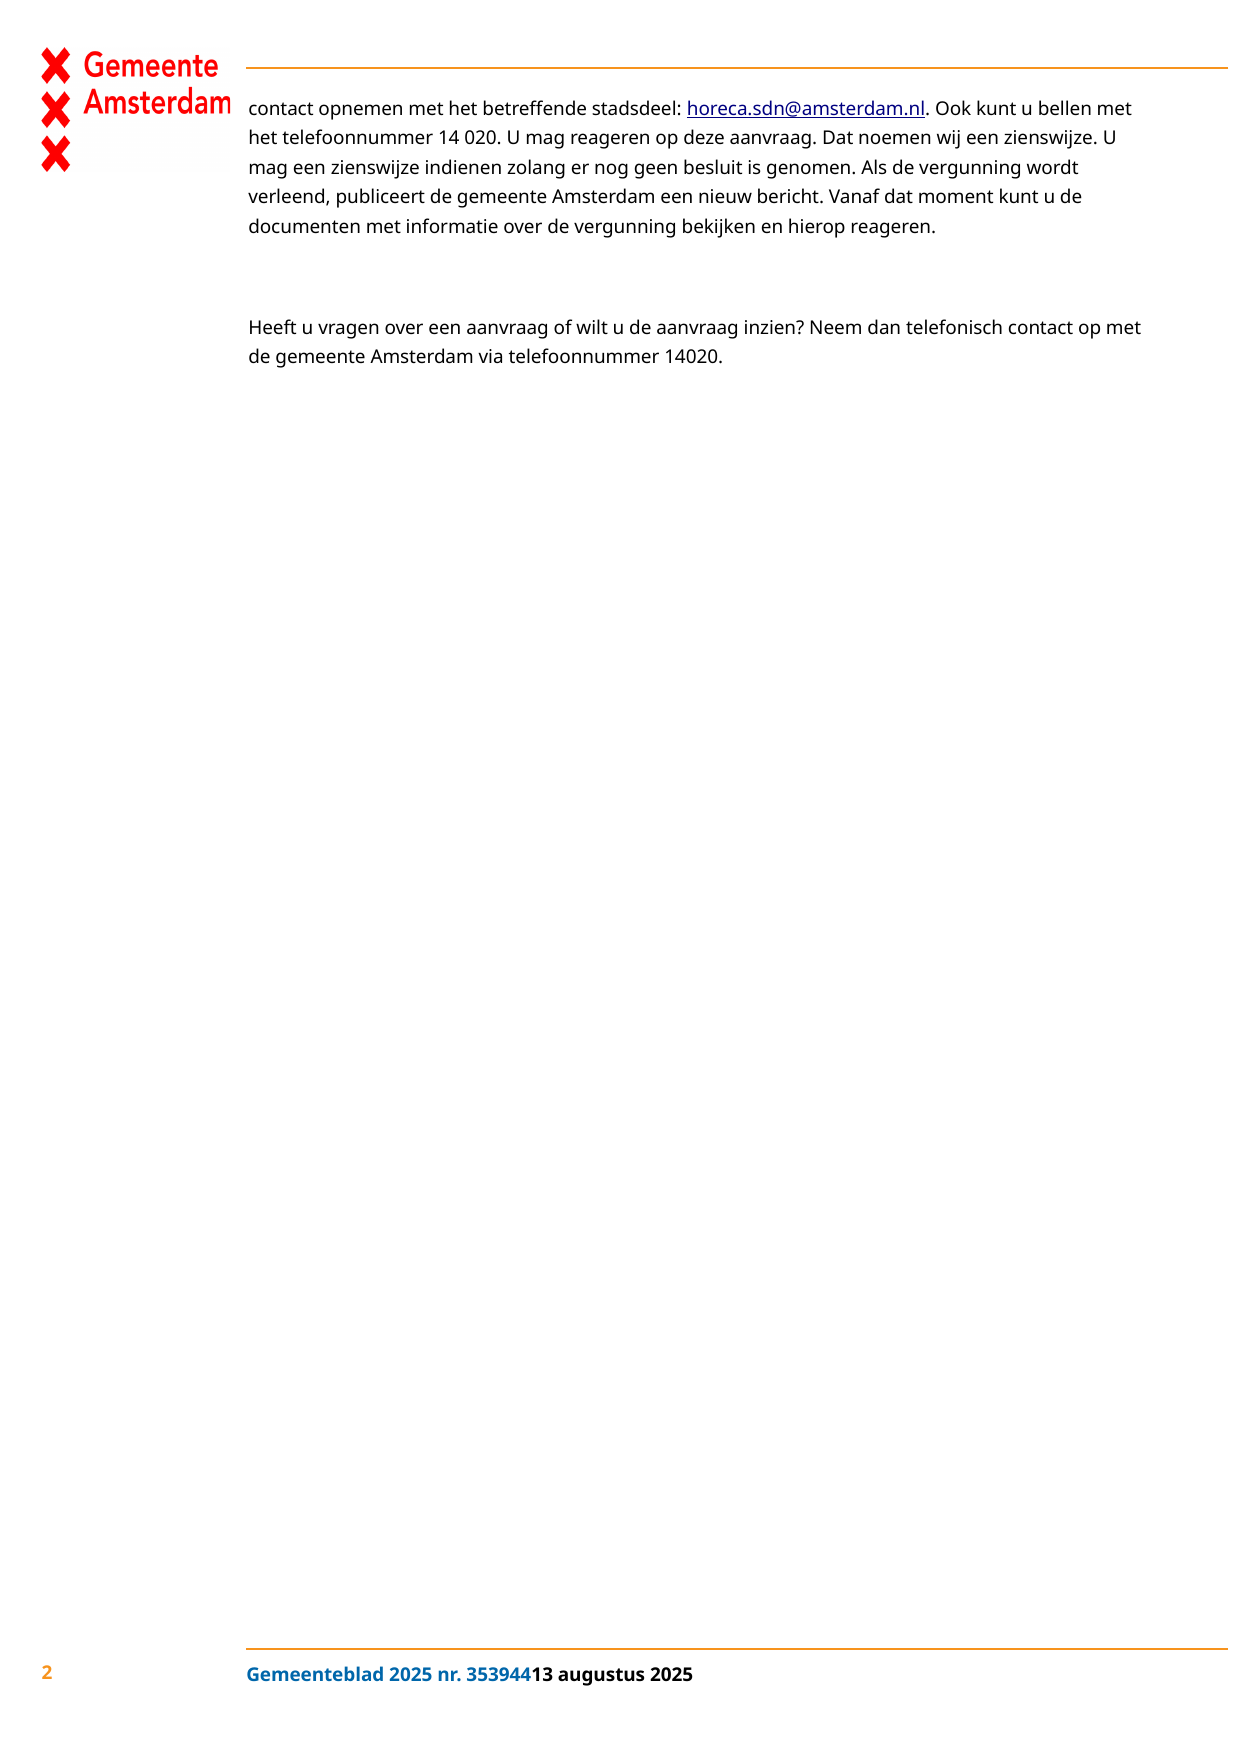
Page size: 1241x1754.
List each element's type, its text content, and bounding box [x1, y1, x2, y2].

picture [41, 47, 231, 172]
text Heeft u vragen over een aanvraag of wilt u de aanvraag inzien? Neem dan telefonisch contact op met de gemeente Amsterdam via telefoonnummer 14020. [248, 314, 1152, 369]
text contact opnemen met het betreffende stadsdeel: horeca.sdn@amsterdam.nl. Ook kunt u bellen met het telefoonnummer 14 020. U mag reageren op deze aanvraag. Dat noemen wij een zienswijze. U mag een zienswijze indienen zolang er nog geen besluit is genomen. Als de vergunning wordt verleend, publiceert de gemeente Amsterdam een nieuw bericht. Vanaf dat moment kunt u de documenten met informatie over de vergunning bekijken en hierop reageren. [248, 95, 1152, 239]
